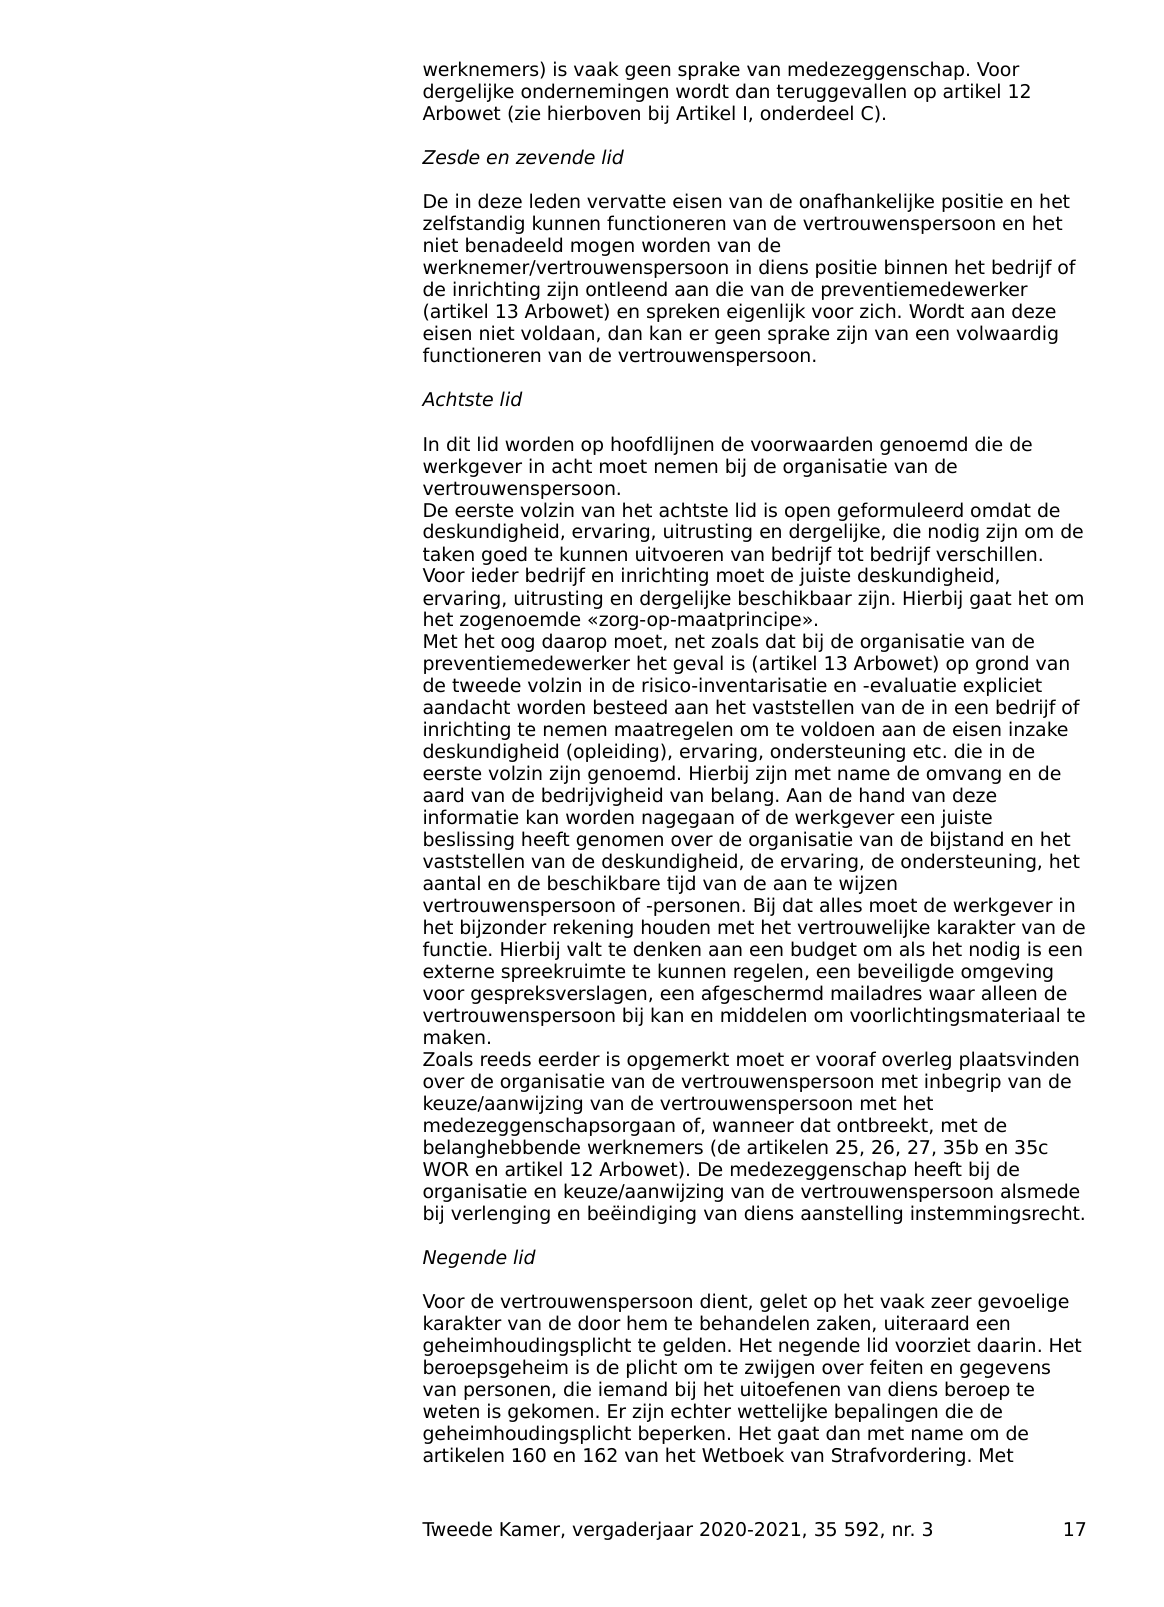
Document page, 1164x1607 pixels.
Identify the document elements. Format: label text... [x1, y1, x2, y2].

text De eerste volzin van het achtste lid is open geformuleerd omdat de deskundigheid, ervaring, uitrusting en dergelijke, die nodig zijn om de taken goed te kunnen uitvoeren van bedrijf tot bedrijf verschillen. Voor ieder bedrijf en inrichting moet de juiste deskundigheid, ervaring, uitrusting en dergelijke beschikbaar zijn. Hierbij gaat het om het zogenoemde «zorg-op-maatprincipe». [422, 499, 1087, 631]
subtitle Negende lid [422, 1247, 1087, 1269]
text werknemers) is vaak geen sprake van medezeggenschap. Voor dergelijke ondernemingen wordt dan teruggevallen op artikel 12 Arbowet (zie hierboven bij Artikel I, onderdeel C). [422, 59, 1087, 125]
text In dit lid worden op hoofdlijnen de voorwaarden genoemd die de werkgever in acht moet nemen bij de organisatie van de vertrouwenspersoon. [422, 433, 1087, 499]
subtitle Zesde en zevende lid [422, 147, 1087, 169]
subtitle Achtste lid [422, 389, 1087, 411]
text Voor de vertrouwenspersoon dient, gelet op het vaak zeer gevoelige karakter van de door hem te behandelen zaken, uiteraard een geheimhoudingsplicht te gelden. Het negende lid voorziet daarin. Het beroepsgeheim is de plicht om te zwijgen over feiten en gegevens van personen, die iemand bij het uitoefenen van diens beroep te weten is gekomen. Er zijn echter wettelijke bepalingen die de geheimhoudingsplicht beperken. Het gaat dan met name om de artikelen 160 en 162 van het Wetboek van Strafvordering. Met [422, 1291, 1087, 1467]
text Met het oog daarop moet, net zoals dat bij de organisatie van de preventiemedewerker het geval is (artikel 13 Arbowet) op grond van de tweede volzin in de risico-inventarisatie en -evaluatie expliciet aandacht worden besteed aan het vaststellen van de in een bedrijf of inrichting te nemen maatregelen om te voldoen aan de eisen inzake deskundigheid (opleiding), ervaring, ondersteuning etc. die in de eerste volzin zijn genoemd. Hierbij zijn met name de omvang en de aard van de bedrijvigheid van belang. Aan de hand van deze informatie kan worden nagegaan of de werkgever een juiste beslissing heeft genomen over de organisatie van de bijstand en het vaststellen van de deskundigheid, de ervaring, de ondersteuning, het aantal en de beschikbare tijd van de aan te wijzen vertrouwenspersoon of -personen. Bij dat alles moet de werkgever in het bijzonder rekening houden met het vertrouwelijke karakter van de functie. Hierbij valt te denken aan een budget om als het nodig is een externe spreekruimte te kunnen regelen, een beveiligde omgeving voor gespreksverslagen, een afgeschermd mailadres waar alleen de vertrouwenspersoon bij kan en middelen om voorlichtingsmateriaal te maken. [422, 631, 1087, 1049]
text Zoals reeds eerder is opgemerkt moet er vooraf overleg plaatsvinden over de organisatie van de vertrouwenspersoon met inbegrip van de keuze/aanwijzing van de vertrouwenspersoon met het medezeggenschapsorgaan of, wanneer dat ontbreekt, met de belanghebbende werknemers (de artikelen 25, 26, 27, 35b en 35c WOR en artikel 12 Arbowet). De medezeggenschap heeft bij de organisatie en keuze/aanwijzing van de vertrouwenspersoon alsmede bij verlenging en beëindiging van diens aanstelling instemmingsrecht. [422, 1049, 1087, 1225]
text De in deze leden vervatte eisen van de onafhankelijke positie en het zelfstandig kunnen functioneren van de vertrouwenspersoon en het niet benadeeld mogen worden van de werknemer/vertrouwenspersoon in diens positie binnen het bedrijf of de inrichting zijn ontleend aan die van de preventiemedewerker (artikel 13 Arbowet) en spreken eigenlijk voor zich. Wordt aan deze eisen niet voldaan, dan kan er geen sprake zijn van een volwaardig functioneren van de vertrouwenspersoon. [422, 191, 1087, 367]
